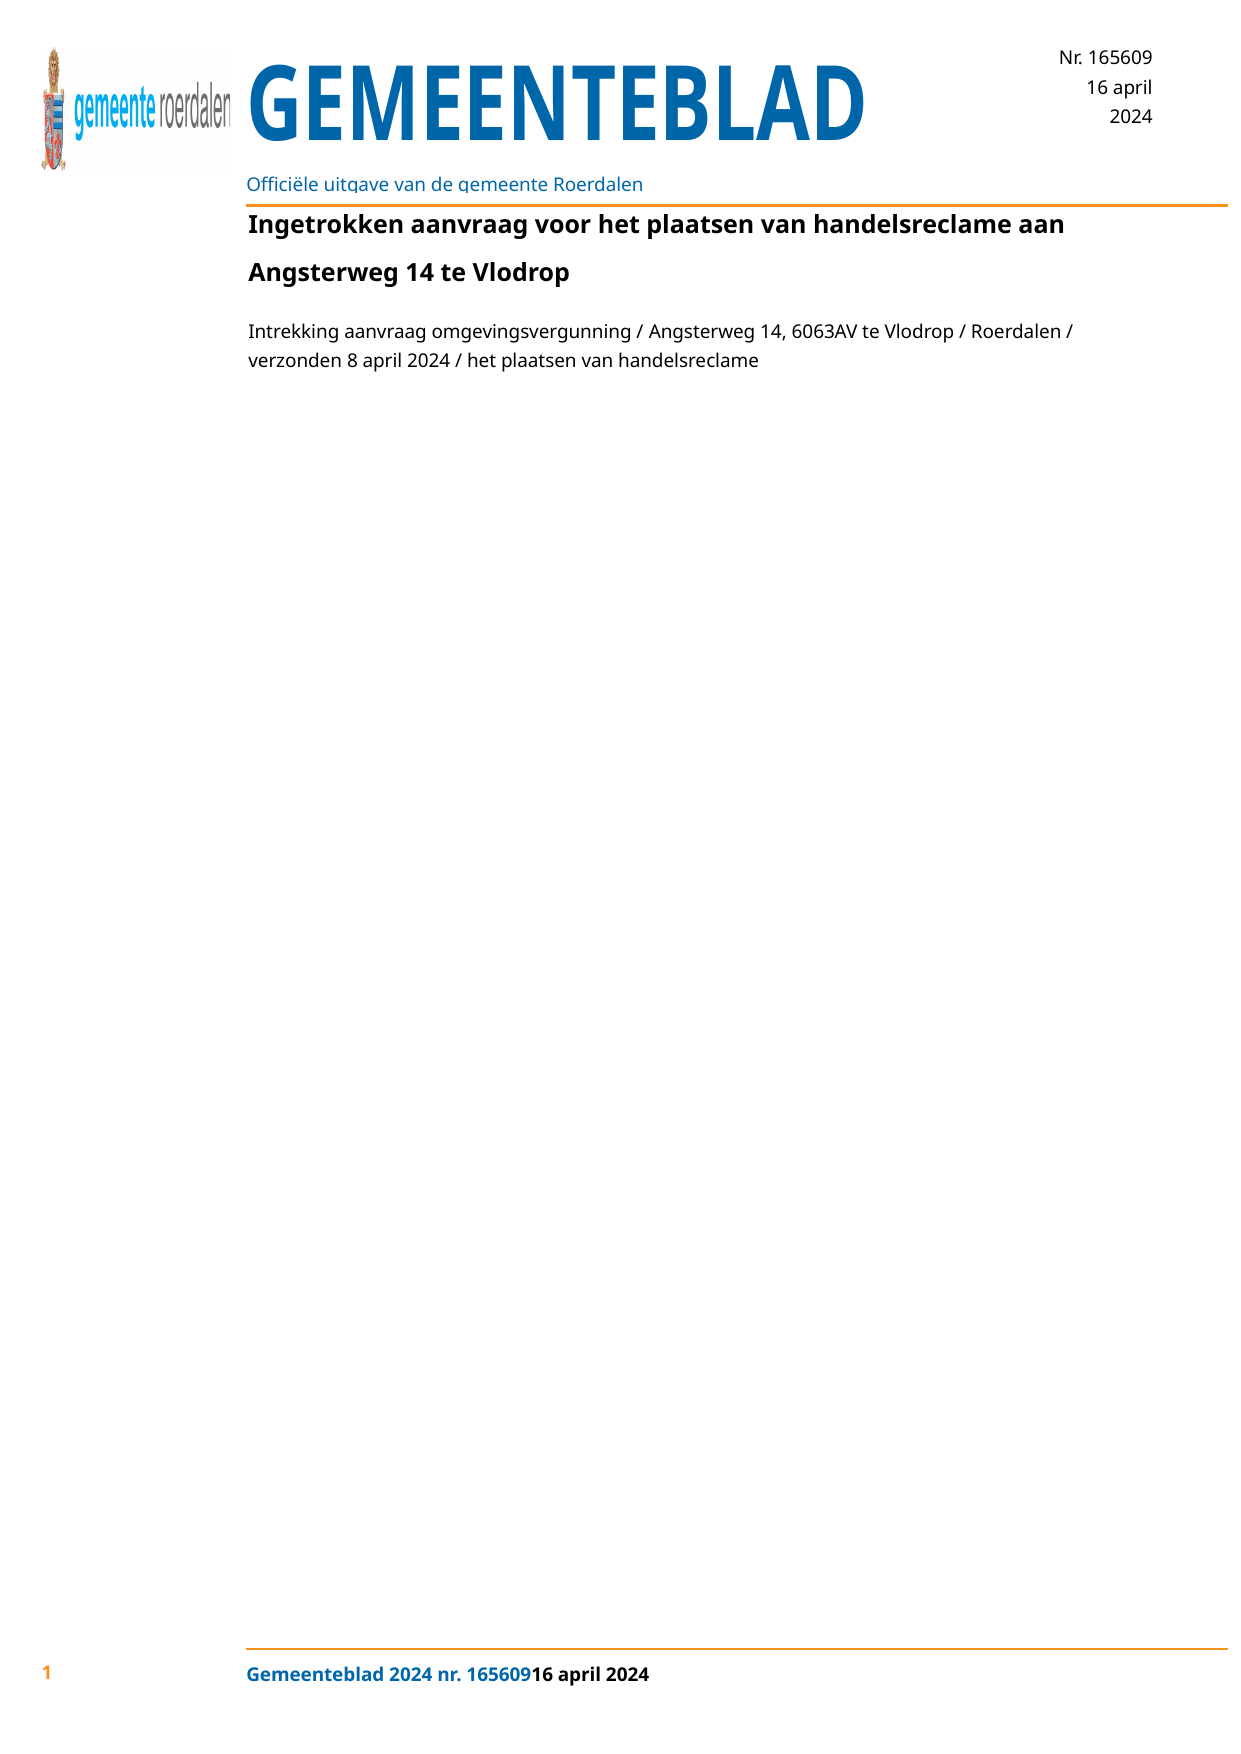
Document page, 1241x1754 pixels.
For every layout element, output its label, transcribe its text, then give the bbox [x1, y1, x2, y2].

text Ingetrokken aanvraag voor het plaatsen van handelsreclame aan Angsterweg 14 te Vlodrop [248, 207, 1152, 288]
picture [41, 47, 231, 172]
text Intrekking aanvraag omgevingsvergunning / Angsterweg 14, 6063AV te Vlodrop / Roerdalen / verzonden 8 april 2024 / het plaatsen van handelsreclame [248, 318, 1152, 373]
